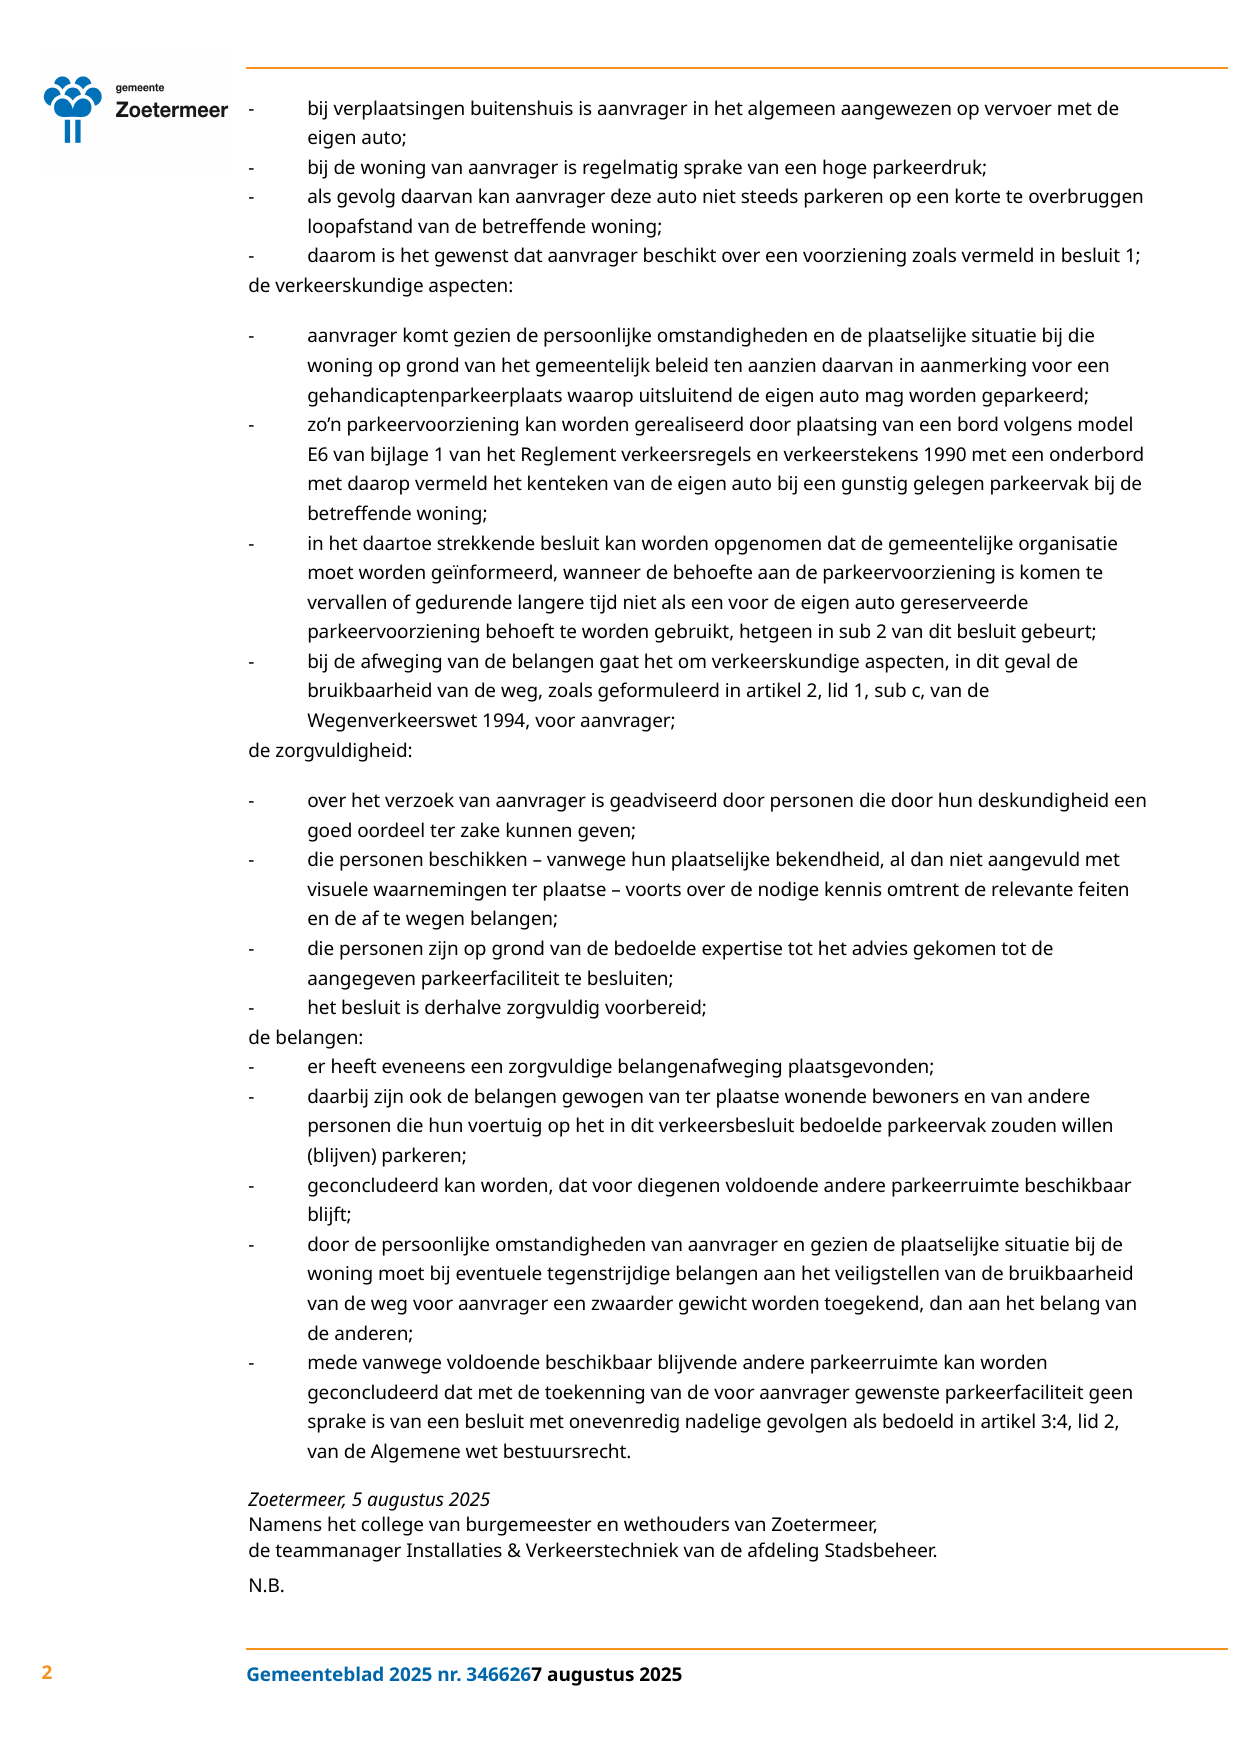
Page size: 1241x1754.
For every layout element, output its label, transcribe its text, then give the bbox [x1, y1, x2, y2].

text Namens het college van burgemeester en wethouders van Zoetermeer, [248, 1512, 1152, 1537]
list over het verzoek van aanvrager is geadviseerd door personen die door hun deskundigheid een goed oordeel ter zake kunnen geven; [248, 787, 1152, 843]
list daarbij zijn ook de belangen gewogen van ter plaatse wonende bewoners en van andere personen die hun voertuig op het in dit verkeersbesluit bedoelde parkeervak zouden willen (blijven) parkeren; [248, 1083, 1152, 1168]
list door de persoonlijke omstandigheden van aanvrager en gezien de plaatselijke situatie bij de woning moet bij eventuele tegenstrijdige belangen aan het veiligstellen van de bruikbaarheid van de weg voor aanvrager een zwaarder gewicht worden toegekend, dan aan het belang van de anderen; [248, 1231, 1152, 1346]
text de verkeerskundige aspecten: [248, 272, 1152, 298]
text N.B. [248, 1577, 1152, 1596]
list bij de afweging van de belangen gaat het om verkeerskundige aspecten, in dit geval de bruikbaarheid van de weg, zoals geformuleerd in artikel 2, lid 1, sub c, van de Wegenverkeerswet 1994, voor aanvrager; [248, 648, 1152, 733]
list als gevolg daarvan kan aanvrager deze auto niet steeds parkeren op een korte te overbruggen loopafstand van de betreffende woning; [248, 183, 1152, 239]
list geconcludeerd kan worden, dat voor diegenen voldoende andere parkeerruimte beschikbaar blijft; [248, 1172, 1152, 1227]
list bij de woning van aanvrager is regelmatig sprake van een hoge parkeerdruk; [248, 154, 1152, 180]
list bij verplaatsingen buitenshuis is aanvrager in het algemeen aangewezen op vervoer met de eigen auto; [248, 95, 1152, 150]
list er heeft eveneens een zorgvuldige belangenafweging plaatsgevonden; [248, 1053, 1152, 1079]
list mede vanwege voldoende beschikbaar blijvende andere parkeerruimte kan worden geconcludeerd dat met de toekenning van de voor aanvrager gewenste parkeerfaciliteit geen sprake is van een besluit met onevenredig nadelige gevolgen als bedoeld in artikel 3:4, lid 2, van de Algemene wet bestuursrecht. [248, 1349, 1152, 1464]
picture [41, 47, 231, 172]
list daarom is het gewenst dat aanvrager beschikt over een voorziening zoals vermeld in besluit 1; [248, 243, 1152, 268]
text Zoetermeer, 5 augustus 2025 [248, 1486, 1152, 1512]
text de teammanager Installaties & Verkeerstechniek van de afdeling Stadsbeheer. [248, 1537, 1152, 1563]
text de zorgvuldigheid: [248, 737, 1152, 763]
list die personen beschikken – vanwege hun plaatselijke bekendheid, al dan niet aangevuld met visuele waarnemingen ter plaatse – voorts over de nodige kennis omtrent de relevante feiten en de af te wegen belangen; [248, 846, 1152, 931]
list die personen zijn op grond van de bedoelde expertise tot het advies gekomen tot de aangegeven parkeerfaciliteit te besluiten; [248, 935, 1152, 991]
list zo’n parkeervoorziening kan worden gerealiseerd door plaatsing van een bord volgens model E6 van bijlage 1 van het Reglement verkeersregels en verkeerstekens 1990 met een onderbord met daarop vermeld het kenteken van de eigen auto bij een gunstig gelegen parkeervak bij de betreffende woning; [248, 411, 1152, 526]
list aanvrager komt gezien de persoonlijke omstandigheden en de plaatselijke situatie bij die woning op grond van het gemeentelijk beleid ten aanzien daarvan in aanmerking voor een gehandicaptenparkeerplaats waarop uitsluitend de eigen auto mag worden geparkeerd; [248, 323, 1152, 408]
list het besluit is derhalve zorgvuldig voorbereid; [248, 994, 1152, 1020]
list in het daartoe strekkende besluit kan worden opgenomen dat de gemeentelijke organisatie moet worden geïnformeerd, wanneer de behoefte aan de parkeervoorziening is komen te vervallen of gedurende langere tijd niet als een voor de eigen auto gereserveerde parkeervoorziening behoeft te worden gebruikt, hetgeen in sub 2 van dit besluit gebeurt; [248, 530, 1152, 644]
text de belangen: [248, 1024, 1152, 1050]
